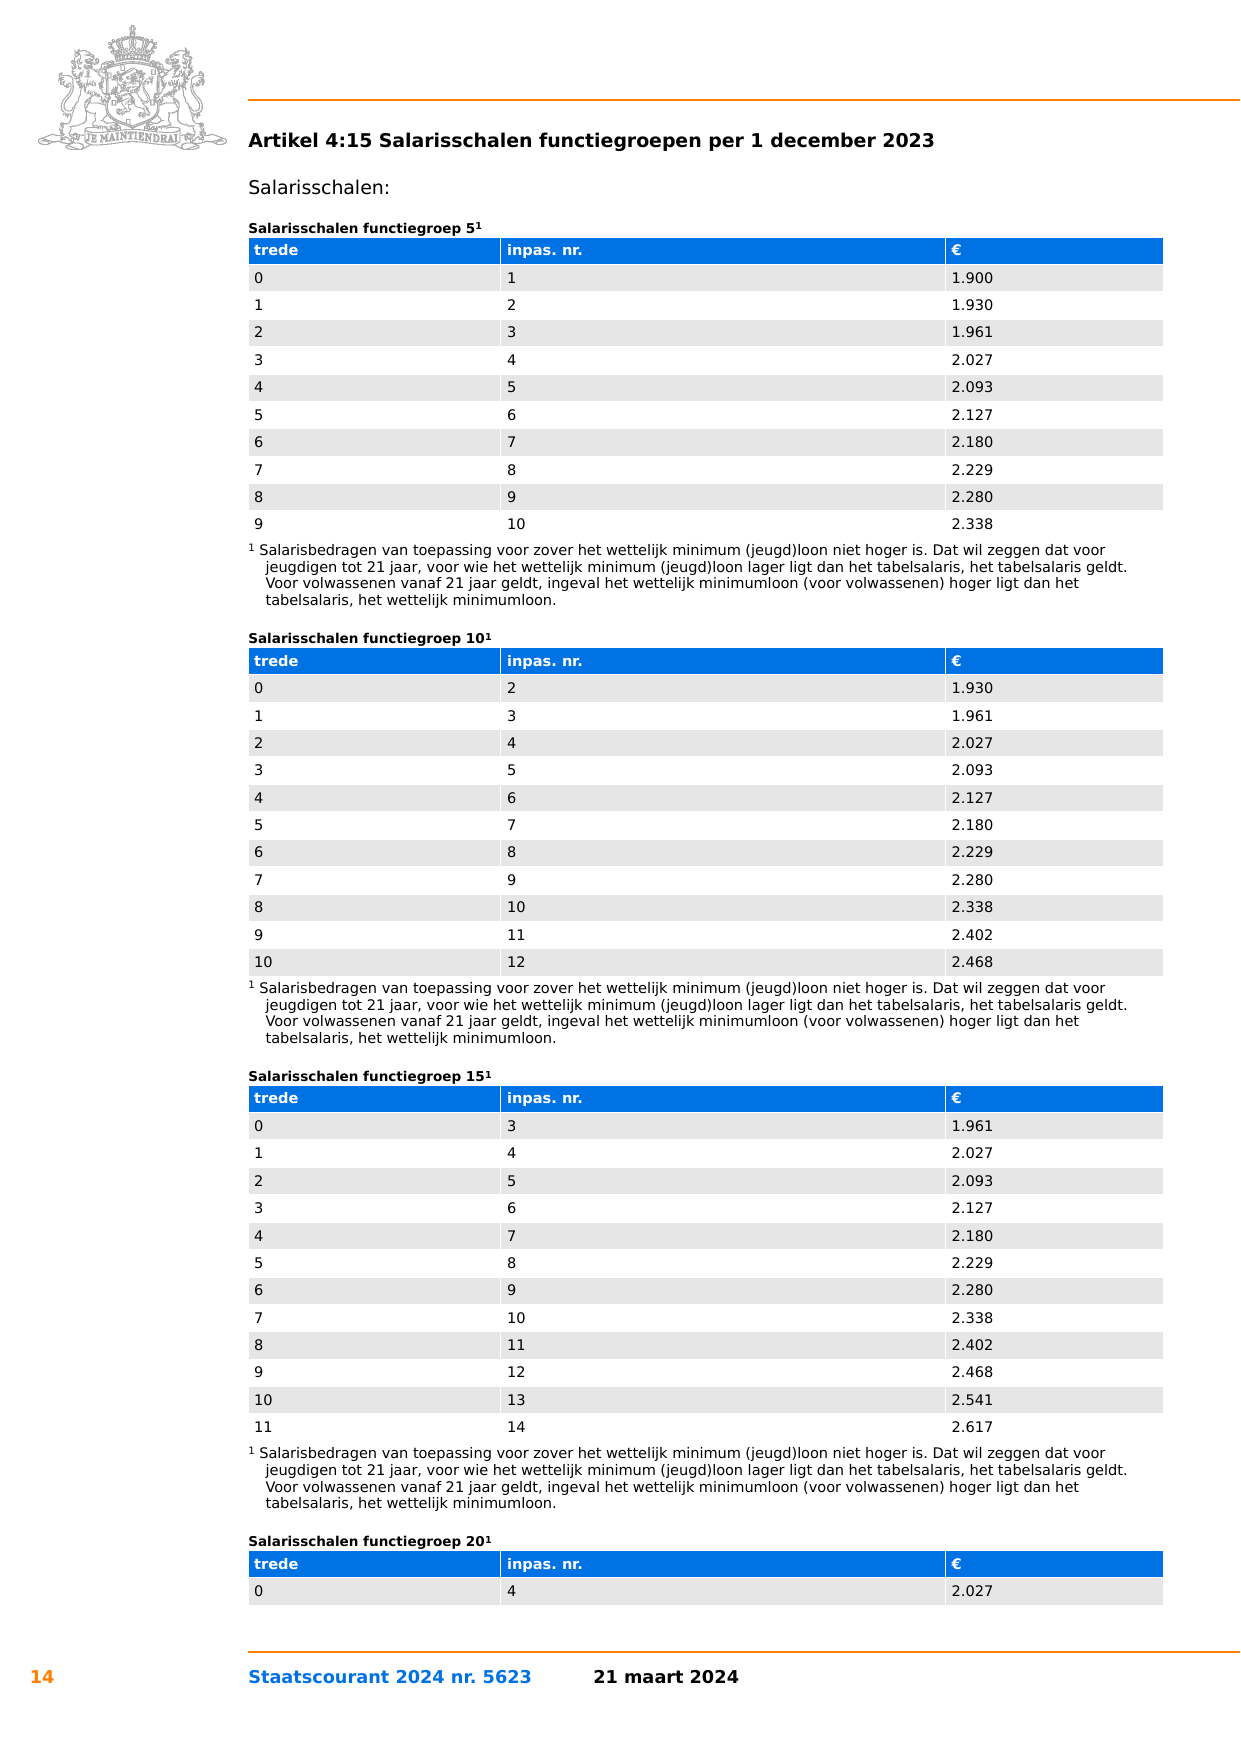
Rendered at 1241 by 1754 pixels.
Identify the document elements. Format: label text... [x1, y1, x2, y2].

table_cell 2.093 [946, 758, 1163, 784]
table_cell 7 [501, 812, 945, 839]
table_cell 10 [501, 1305, 945, 1331]
table_cell 7 [501, 429, 945, 456]
table_cell 10 [249, 949, 500, 976]
table_cell 6 [501, 785, 945, 811]
table_cell 9 [249, 1360, 500, 1386]
table_cell 2.027 [946, 1578, 1163, 1605]
table_cell 4 [249, 785, 500, 811]
table_cell 2.229 [946, 1250, 1163, 1276]
table_cell 8 [501, 457, 945, 483]
table_cell inpas. nr. [501, 648, 945, 674]
table_cell 2.280 [946, 867, 1163, 893]
table_cell 3 [501, 1113, 945, 1139]
table_cell 13 [501, 1387, 945, 1413]
table_header Salarisschalen functiegroep 201 [248, 1534, 1163, 1550]
table_cell 2.338 [946, 895, 1163, 921]
table_cell 12 [501, 1360, 945, 1386]
table_cell 2.280 [946, 1278, 1163, 1304]
table_cell 14 [501, 1415, 945, 1441]
table_cell 6 [501, 402, 945, 428]
table_cell 5 [501, 758, 945, 784]
table_cell € [946, 238, 1163, 264]
table_cell 2.093 [946, 375, 1163, 401]
table_cell trede [249, 648, 500, 674]
table_cell 1.961 [946, 1113, 1163, 1139]
table_cell 0 [249, 675, 500, 702]
table_cell 7 [249, 867, 500, 893]
table_cell 9 [501, 484, 945, 510]
table_cell 1 [249, 1141, 500, 1167]
table_cell 4 [249, 1223, 500, 1249]
table_cell 1 [249, 292, 500, 319]
table_cell 8 [249, 1332, 500, 1359]
table_cell 2.127 [946, 1195, 1163, 1222]
table_cell 1 Salarisbedragen van toepassing voor zover het wettelijk minimum (jeugd)loon niet hoger is. Dat wil zeggen dat voor jeugdigen tot 21 jaar, voor wie het wettelijk minimum (jeugd)loon lager ligt dan het tabelsalaris, het tabelsalaris geldt. Voor volwassenen vanaf 21 jaar geldt, ingeval het wettelijk minimumloon (voor volwassenen) hoger ligt dan het tabelsalaris, het wettelijk minimumloon. [248, 539, 1163, 609]
table_cell 3 [501, 703, 945, 729]
table_cell 11 [501, 1332, 945, 1359]
table_cell inpas. nr. [501, 1551, 945, 1577]
table_cell 2.338 [946, 511, 1163, 538]
table_cell 1 [501, 265, 945, 291]
table_cell 2.180 [946, 429, 1163, 456]
table_cell 1 Salarisbedragen van toepassing voor zover het wettelijk minimum (jeugd)loon niet hoger is. Dat wil zeggen dat voor jeugdigen tot 21 jaar, voor wie het wettelijk minimum (jeugd)loon lager ligt dan het tabelsalaris, het tabelsalaris geldt. Voor volwassenen vanaf 21 jaar geldt, ingeval het wettelijk minimumloon (voor volwassenen) hoger ligt dan het tabelsalaris, het wettelijk minimumloon. [248, 977, 1163, 1047]
table_cell 1.930 [946, 292, 1163, 319]
table_cell 9 [249, 511, 500, 538]
table_cell 6 [501, 1195, 945, 1222]
table_cell 10 [249, 1387, 500, 1413]
table_cell 5 [501, 1168, 945, 1194]
table_cell 4 [501, 347, 945, 373]
picture [38, 25, 227, 150]
table_cell 2.468 [946, 1360, 1163, 1386]
table_cell 2.617 [946, 1415, 1163, 1441]
table_cell 2.338 [946, 1305, 1163, 1331]
table_cell 7 [249, 457, 500, 483]
table_cell 2 [249, 1168, 500, 1194]
table_cell 0 [249, 265, 500, 291]
table_cell € [946, 1551, 1163, 1577]
table_cell 8 [501, 840, 945, 866]
table_cell 1.961 [946, 703, 1163, 729]
table_cell trede [249, 1551, 500, 1577]
table_cell 1.930 [946, 675, 1163, 702]
table_cell 2 [249, 730, 500, 756]
table_cell 4 [249, 375, 500, 401]
table_cell 2 [249, 320, 500, 346]
table_cell 1.961 [946, 320, 1163, 346]
table_cell inpas. nr. [501, 238, 945, 264]
table_cell 4 [501, 1141, 945, 1167]
table_header Salarisschalen functiegroep 101 [248, 631, 1163, 647]
table_cell 4 [501, 1578, 945, 1605]
table_cell 3 [249, 758, 500, 784]
table_cell 7 [249, 1305, 500, 1331]
table_cell 2.093 [946, 1168, 1163, 1194]
table_cell trede [249, 238, 500, 264]
table_cell 2.541 [946, 1387, 1163, 1413]
table_cell 4 [501, 730, 945, 756]
table_cell 11 [501, 922, 945, 948]
table_cell 2.468 [946, 949, 1163, 976]
table_cell 2.127 [946, 785, 1163, 811]
table_cell 9 [501, 867, 945, 893]
table_header Salarisschalen functiegroep 151 [248, 1069, 1163, 1085]
table_header Salarisschalen functiegroep 51 [248, 221, 1163, 236]
table_cell 5 [249, 402, 500, 428]
table_cell 2 [501, 292, 945, 319]
table_cell 1 [249, 703, 500, 729]
table_cell 5 [249, 1250, 500, 1276]
table_cell 2.402 [946, 1332, 1163, 1359]
table_cell 11 [249, 1415, 500, 1441]
table_cell 0 [249, 1113, 500, 1139]
table_cell 6 [249, 429, 500, 456]
table_cell inpas. nr. [501, 1086, 945, 1112]
table_cell 1 Salarisbedragen van toepassing voor zover het wettelijk minimum (jeugd)loon niet hoger is. Dat wil zeggen dat voor jeugdigen tot 21 jaar, voor wie het wettelijk minimum (jeugd)loon lager ligt dan het tabelsalaris, het tabelsalaris geldt. Voor volwassenen vanaf 21 jaar geldt, ingeval het wettelijk minimumloon (voor volwassenen) hoger ligt dan het tabelsalaris, het wettelijk minimumloon. [248, 1442, 1163, 1512]
table_cell 6 [249, 840, 500, 866]
table_cell 2.229 [946, 457, 1163, 483]
table_cell 2.180 [946, 812, 1163, 839]
table_cell 3 [249, 1195, 500, 1222]
table_cell 5 [501, 375, 945, 401]
table_cell 2.027 [946, 347, 1163, 373]
table_cell 10 [501, 511, 945, 538]
table_cell 2 [501, 675, 945, 702]
table_cell 2.229 [946, 840, 1163, 866]
table_cell 7 [501, 1223, 945, 1249]
table_cell 9 [249, 922, 500, 948]
table_cell 6 [249, 1278, 500, 1304]
table_cell 2.027 [946, 1141, 1163, 1167]
table_cell 3 [249, 347, 500, 373]
table_cell 2.180 [946, 1223, 1163, 1249]
table_cell trede [249, 1086, 500, 1112]
table_cell 1.900 [946, 265, 1163, 291]
table_cell 8 [249, 895, 500, 921]
table_cell 9 [501, 1278, 945, 1304]
subtitle Artikel 4:15 Salarisschalen functiegroepen per 1 december 2023 [248, 130, 1163, 152]
table_cell 10 [501, 895, 945, 921]
text Salarisschalen: [248, 177, 1163, 199]
table_cell € [946, 1086, 1163, 1112]
table_cell 2.127 [946, 402, 1163, 428]
table_cell 5 [249, 812, 500, 839]
table_cell 8 [249, 484, 500, 510]
table_cell 0 [249, 1578, 500, 1605]
table_cell 3 [501, 320, 945, 346]
table_cell 2.280 [946, 484, 1163, 510]
table_cell 2.027 [946, 730, 1163, 756]
table_cell 2.402 [946, 922, 1163, 948]
table_cell 8 [501, 1250, 945, 1276]
table_cell 12 [501, 949, 945, 976]
table_cell € [946, 648, 1163, 674]
